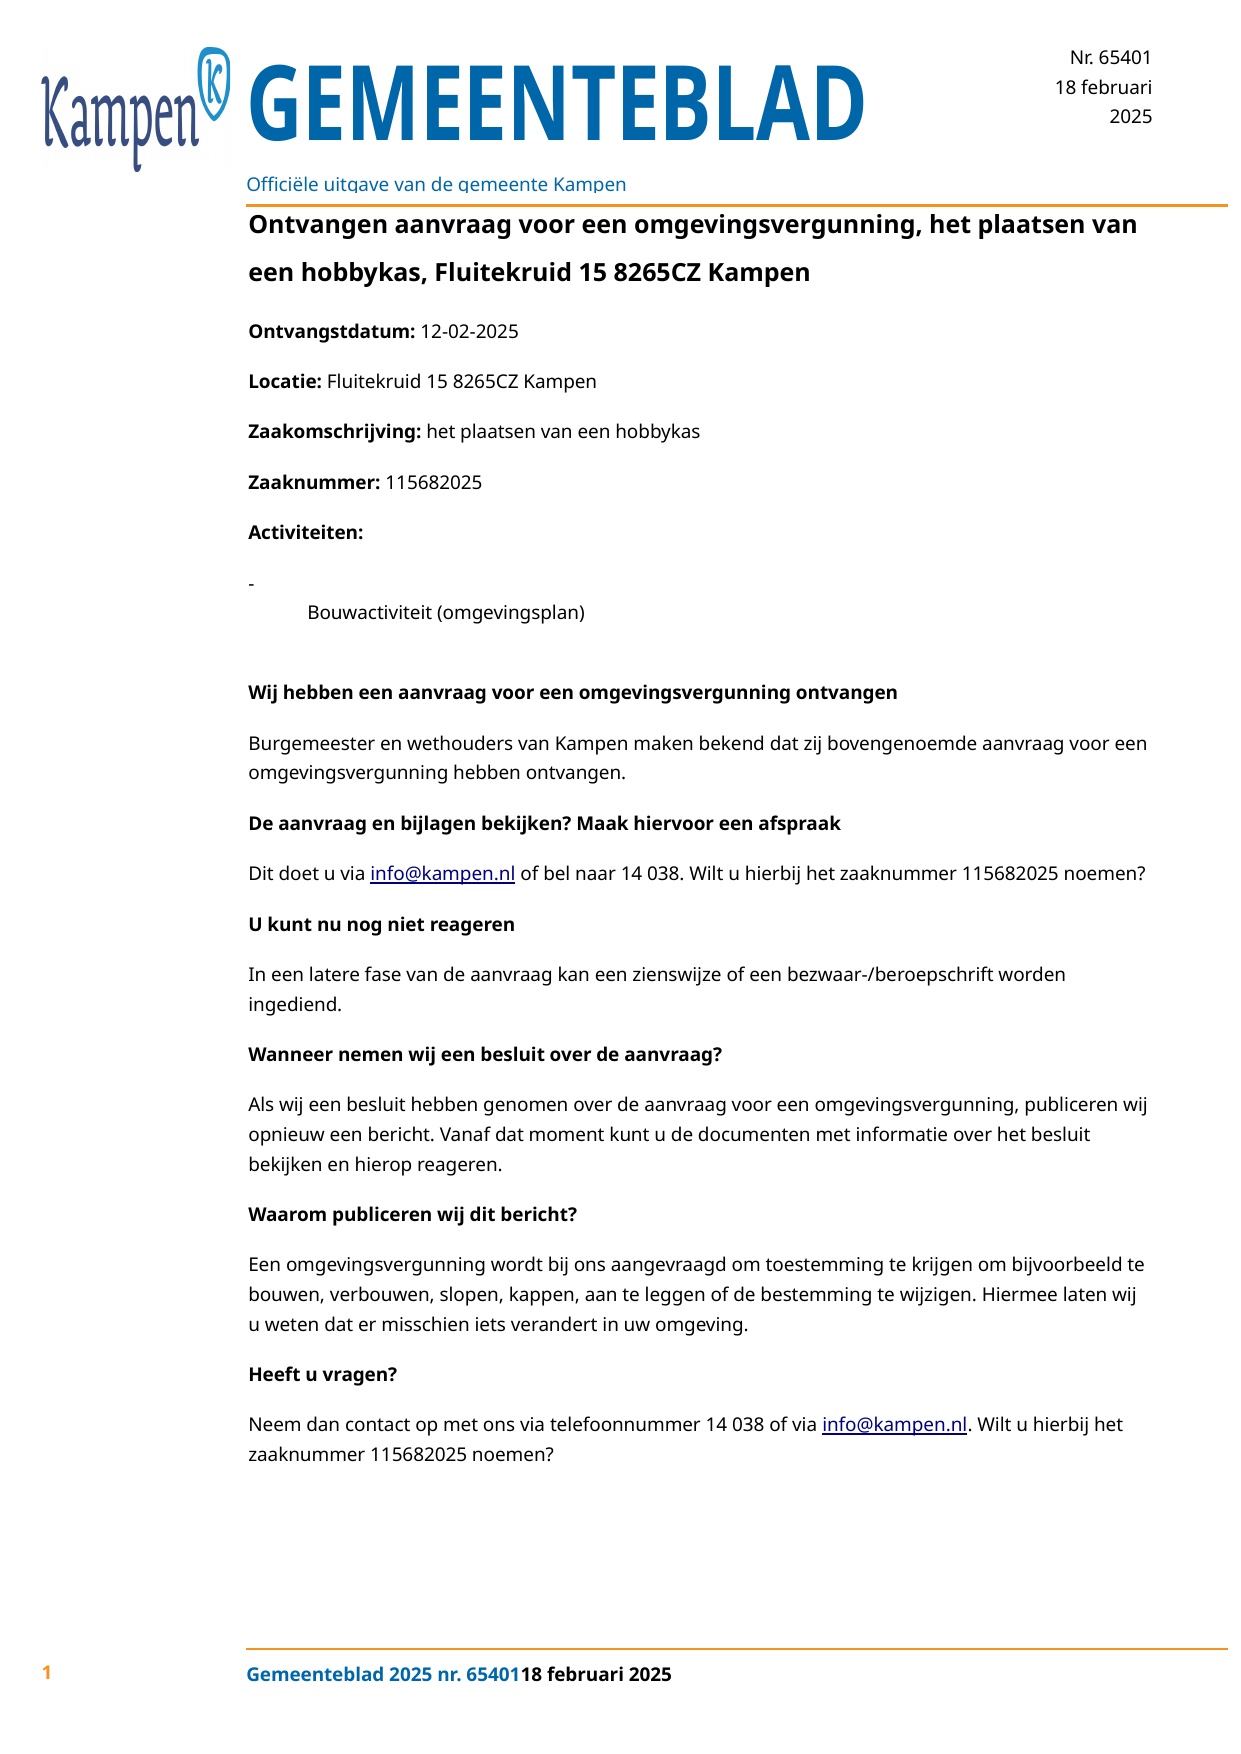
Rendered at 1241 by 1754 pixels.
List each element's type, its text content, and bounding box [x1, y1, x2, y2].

text Burgemeester en wethouders van Kampen maken bekend dat zij bovengenoemde aanvraag voor een omgevingsvergunning hebben ontvangen. [248, 730, 1152, 785]
text Wij hebben een aanvraag voor een omgevingsvergunning ontvangen [248, 679, 1152, 705]
text Locatie: Fluitekruid 15 8265CZ Kampen [248, 368, 1152, 394]
text Activiteiten: [248, 519, 1152, 545]
text Zaaknummer: 115682025 [248, 469, 1152, 495]
picture [41, 47, 231, 172]
text Dit doet u via info@kampen.nl of bel naar 14 038. Wilt u hierbij het zaaknummer 115682025 noemen? [248, 860, 1152, 886]
text Ontvangen aanvraag voor een omgevingsvergunning, het plaatsen van een hobbykas, Fluitekruid 15 8265CZ Kampen [248, 207, 1152, 288]
text In een latere fase van de aanvraag kan een zienswijze of een bezwaar-/beroepschrift worden ingediend. [248, 961, 1152, 1017]
text Als wij een besluit hebben genomen over de aanvraag voor een omgevingsvergunning, publiceren wij opnieuw een bericht. Vanaf dat moment kunt u de documenten met informatie over het besluit bekijken en hierop reageren. [248, 1092, 1152, 1177]
text Wanneer nemen wij een besluit over de aanvraag? [248, 1041, 1152, 1067]
text Ontvangstdatum: 12-02-2025 [248, 318, 1152, 344]
text Waarom publiceren wij dit bericht? [248, 1201, 1152, 1227]
text Zaakomschrijving: het plaatsen van een hobbykas [248, 419, 1152, 444]
text De aanvraag en bijlagen bekijken? Maak hiervoor een afspraak [248, 810, 1152, 836]
text Heeft u vragen? [248, 1361, 1152, 1387]
text U kunt nu nog niet reageren [248, 911, 1152, 937]
list Bouwactiviteit (omgevingsplan) [248, 599, 1152, 625]
text Neem dan contact op met ons via telefoonnummer 14 038 of via info@kampen.nl. Wilt u hierbij het zaaknummer 115682025 noemen? [248, 1412, 1152, 1467]
text Een omgevingsvergunning wordt bij ons aangevraagd om toestemming te krijgen om bijvoorbeeld te bouwen, verbouwen, slopen, kappen, aan te leggen of de bestemming te wijzigen. Hiermee laten wij u weten dat er misschien iets verandert in uw omgeving. [248, 1252, 1152, 1337]
